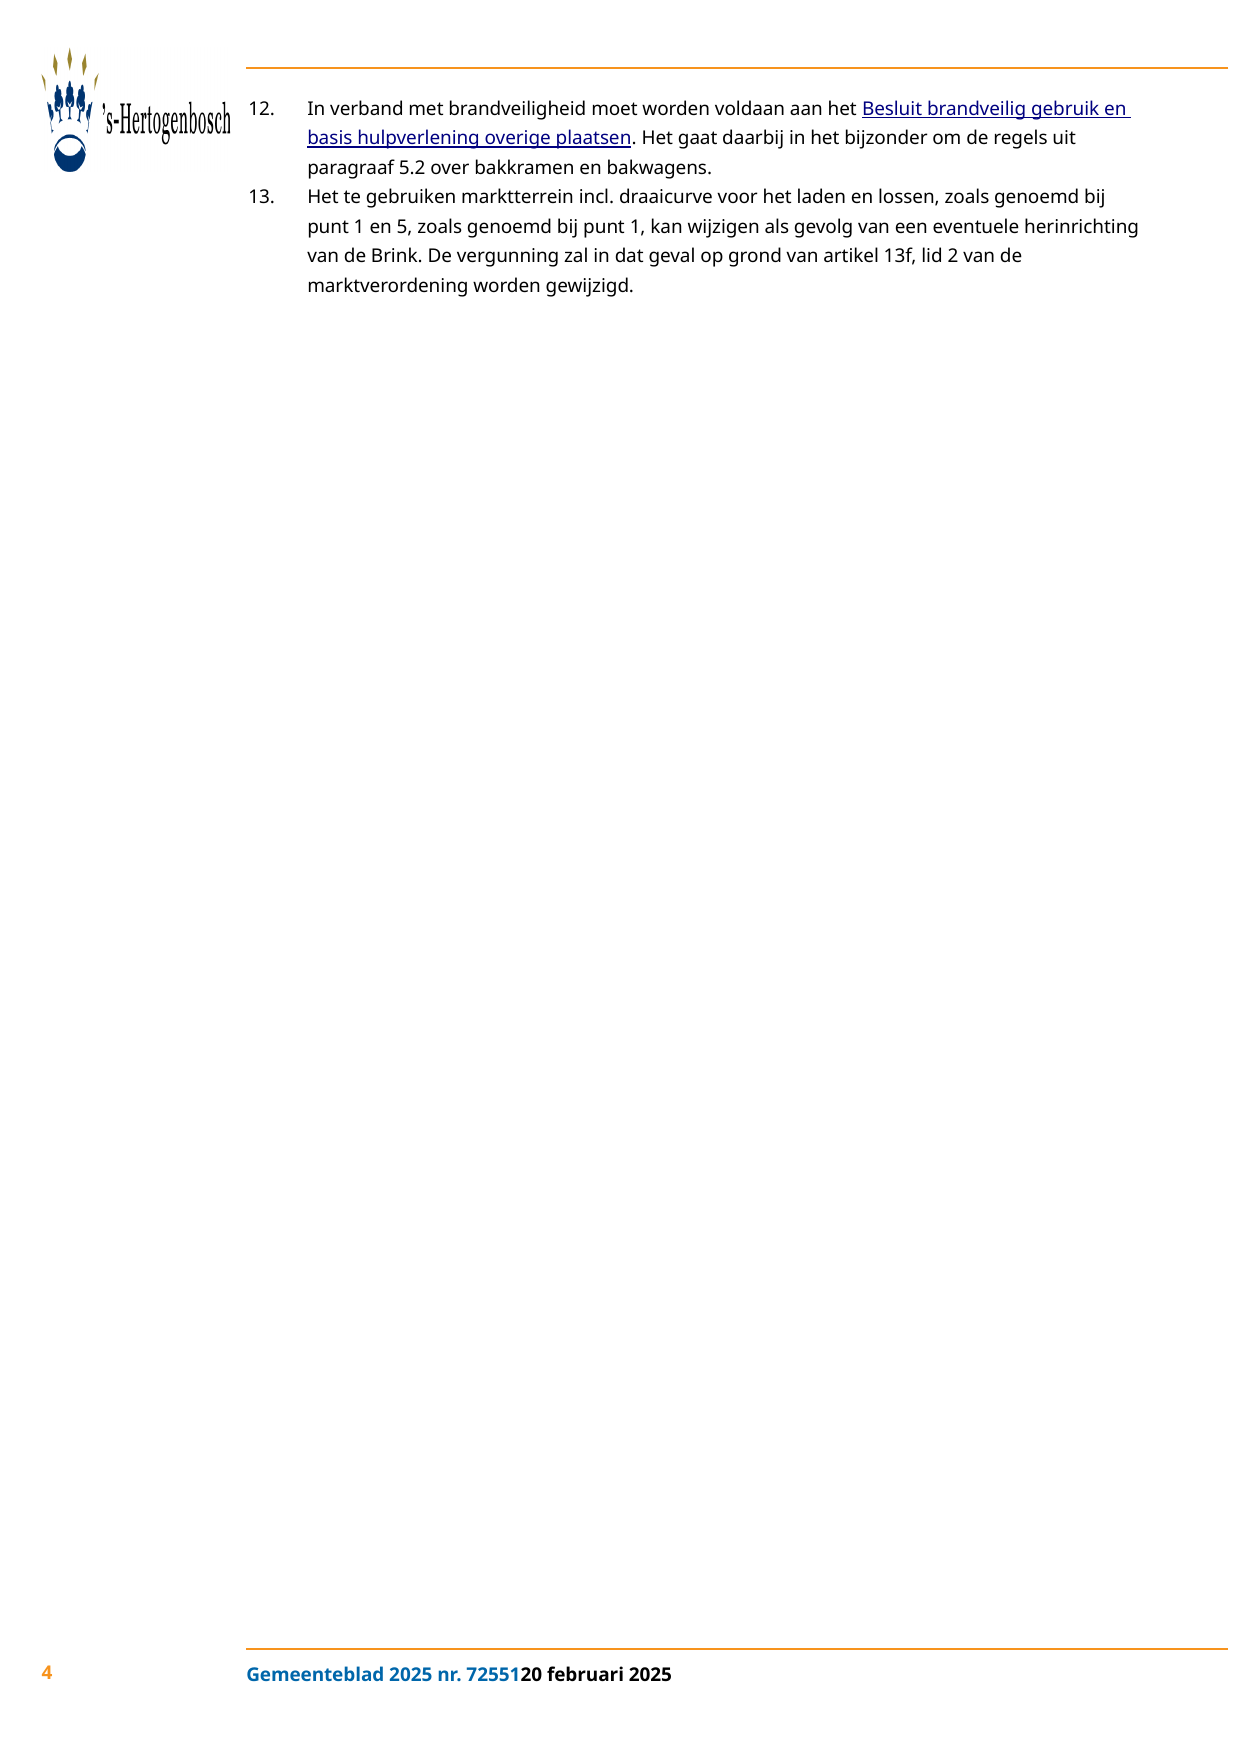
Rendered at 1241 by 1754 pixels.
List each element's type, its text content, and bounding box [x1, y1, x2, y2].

list In verband met brandveiligheid moet worden voldaan aan het Besluit brandveilig gebruik en basis hulpverlening overige plaatsen. Het gaat daarbij in het bijzonder om de regels uit paragraaf 5.2 over bakkramen en bakwagens. [248, 95, 1152, 180]
list Het te gebruiken marktterrein incl. draaicurve voor het laden en lossen, zoals genoemd bij punt 1 en 5, zoals genoemd bij punt 1, kan wijzigen als gevolg van een eventuele herinrichting van de Brink. De vergunning zal in dat geval op grond van artikel 13f, lid 2 van de marktverordening worden gewijzigd. [248, 183, 1152, 298]
picture [41, 47, 231, 172]
